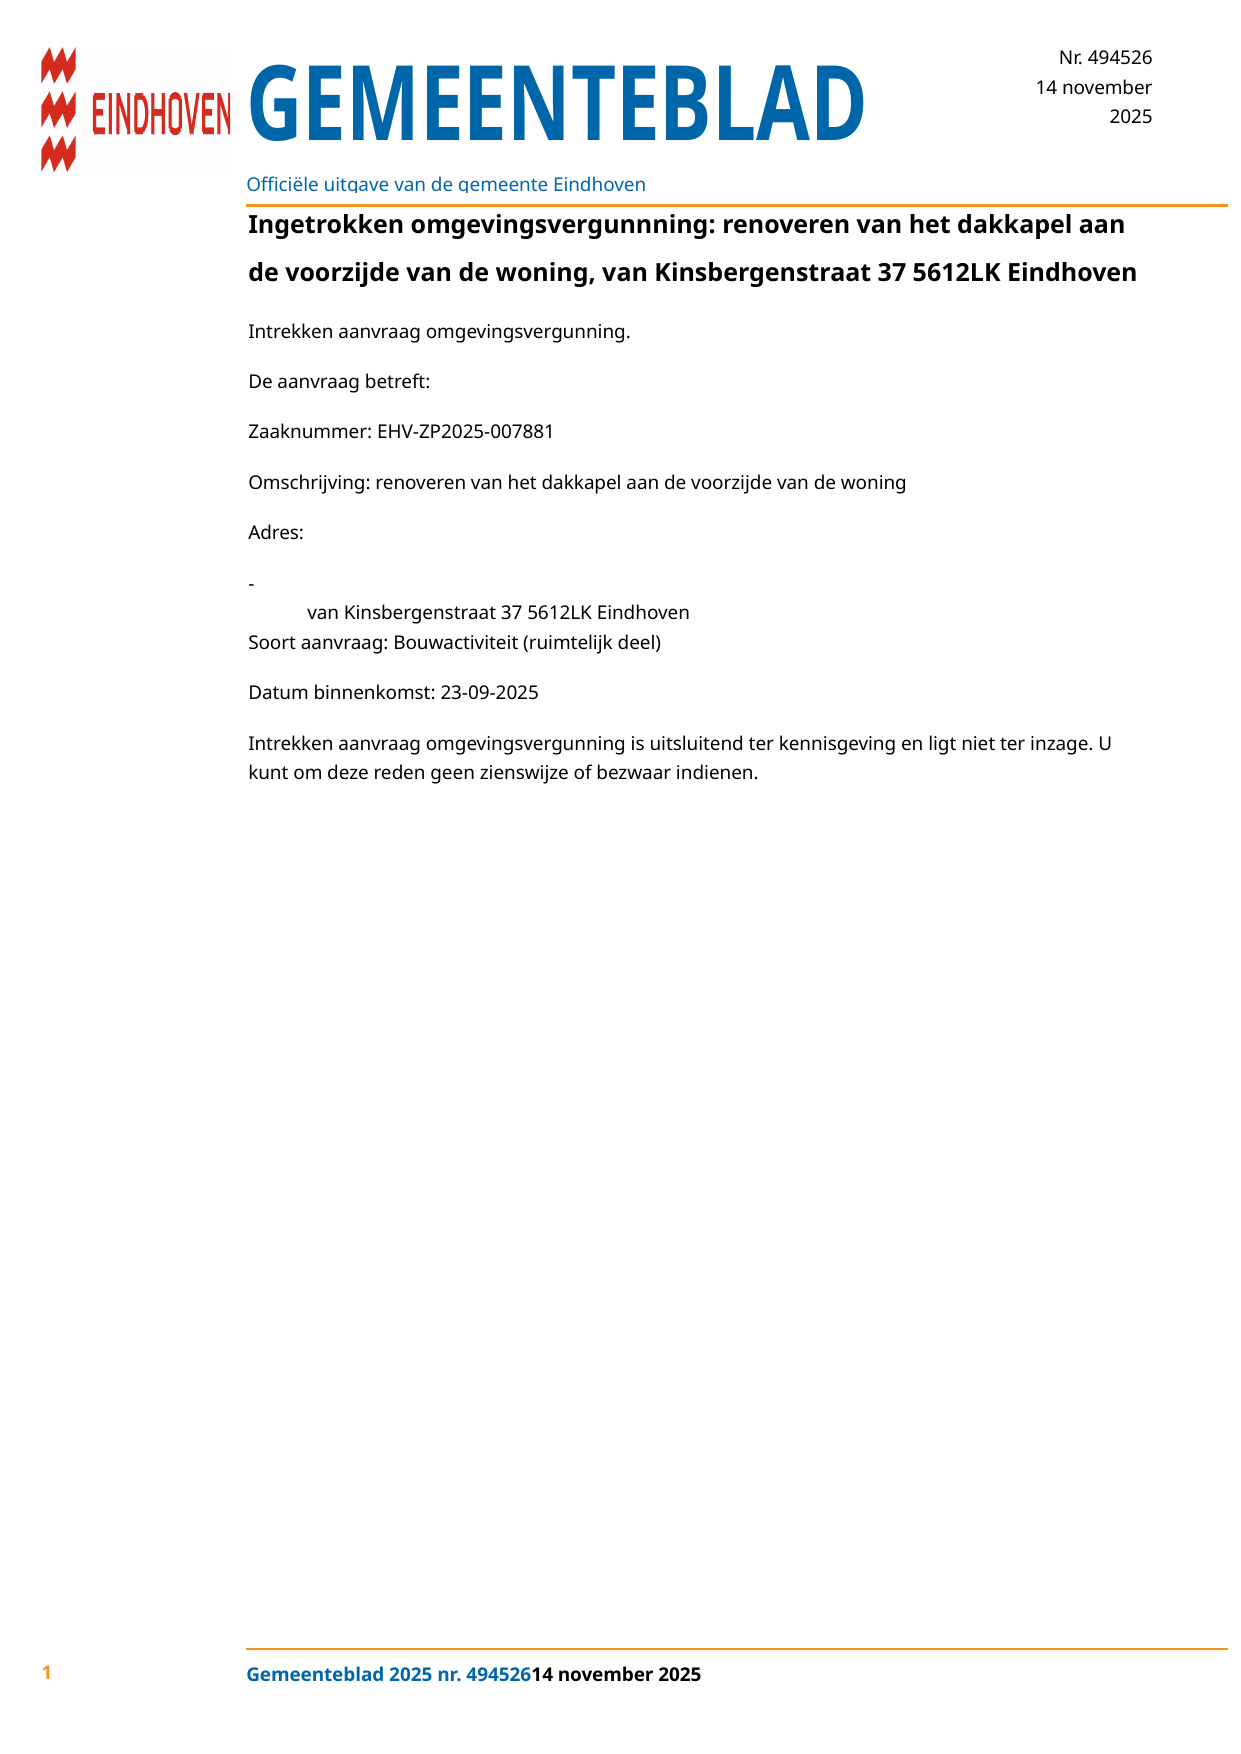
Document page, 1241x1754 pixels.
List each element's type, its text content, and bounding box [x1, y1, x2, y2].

list van Kinsbergenstraat 37 5612LK Eindhoven [248, 599, 1152, 625]
text Datum binnenkomst: 23-09-2025 [248, 679, 1152, 705]
text Ingetrokken omgevingsvergunnning: renoveren van het dakkapel aan de voorzijde van de woning, van Kinsbergenstraat 37 5612LK Eindhoven [248, 207, 1152, 288]
text Soort aanvraag: Bouwactiviteit (ruimtelijk deel) [248, 629, 1152, 655]
text Intrekken aanvraag omgevingsvergunning is uitsluitend ter kennisgeving en ligt niet ter inzage. U kunt om deze reden geen zienswijze of bezwaar indienen. [248, 730, 1152, 785]
text Zaaknummer: EHV-ZP2025-007881 [248, 419, 1152, 444]
picture [41, 47, 231, 172]
text Intrekken aanvraag omgevingsvergunning. [248, 318, 1152, 344]
text Adres: [248, 519, 1152, 545]
text De aanvraag betreft: [248, 368, 1152, 394]
text Omschrijving: renoveren van het dakkapel aan de voorzijde van de woning [248, 469, 1152, 495]
